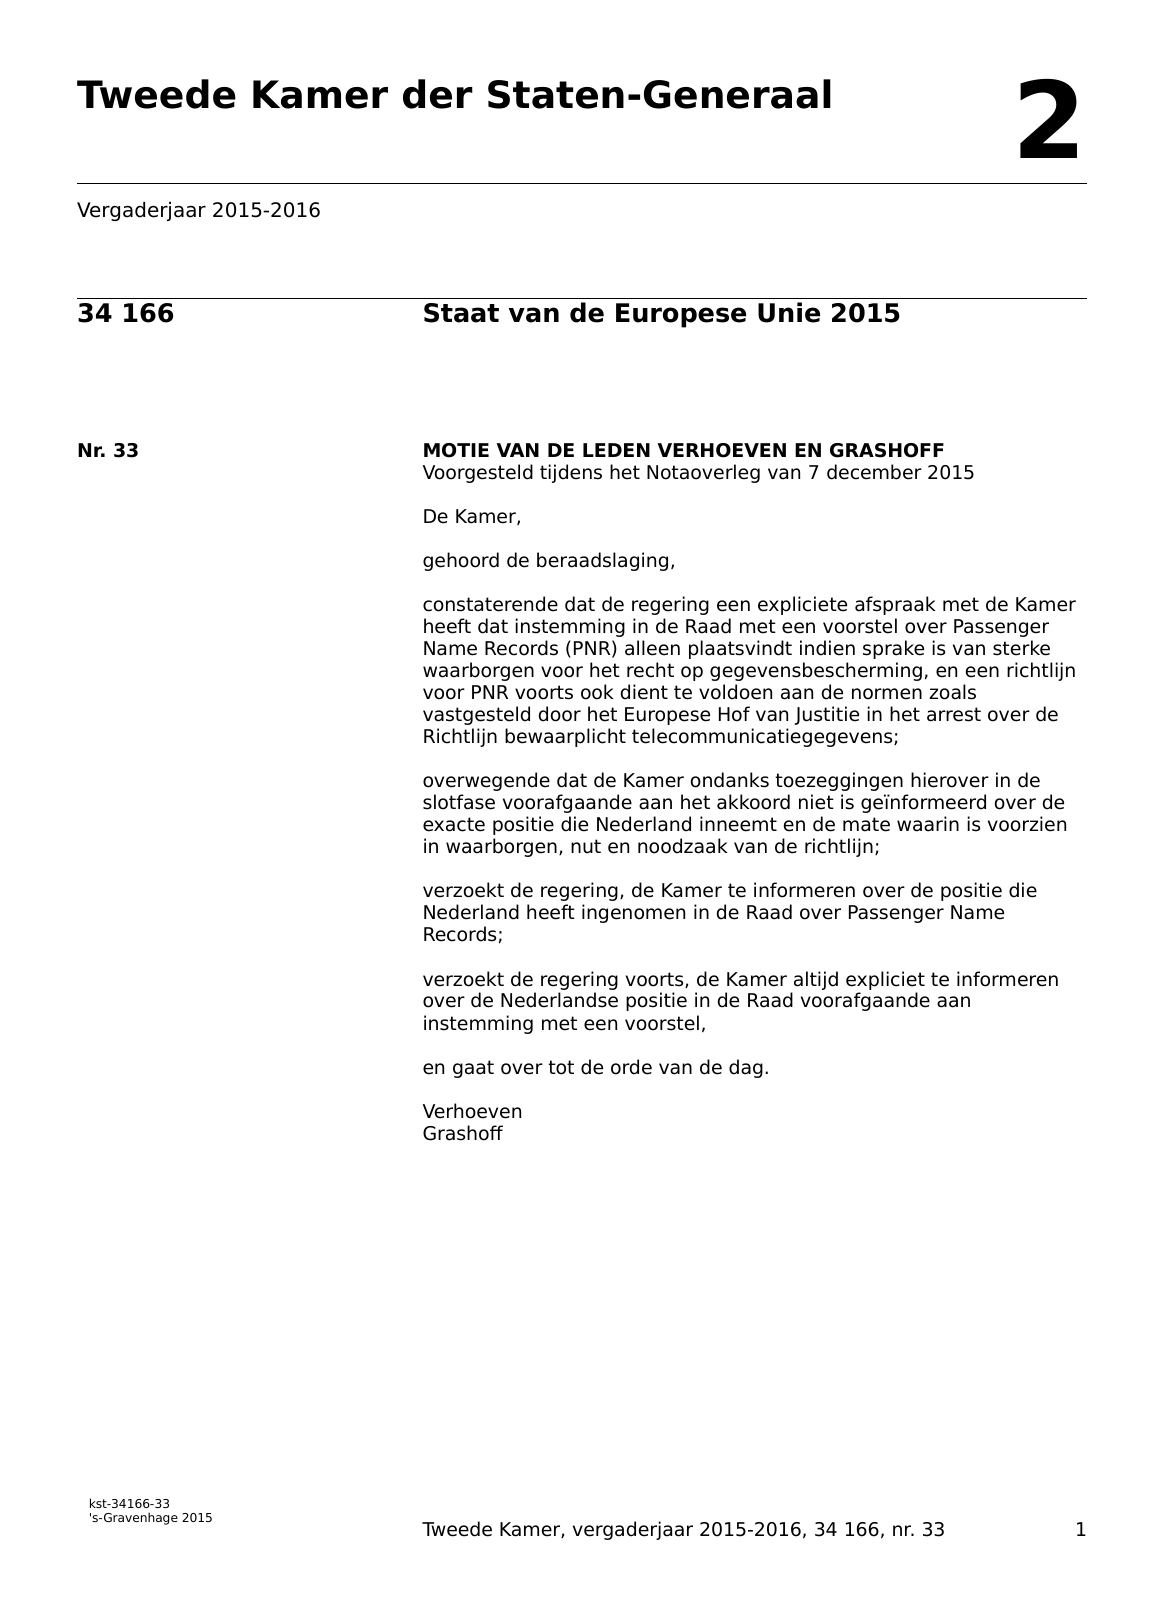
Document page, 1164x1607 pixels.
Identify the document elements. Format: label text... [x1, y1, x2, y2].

subtitle 34 166 Staat van de Europese Unie 2015 [77, 299, 1087, 329]
text en gaat over tot de orde van de dag. [422, 1057, 1087, 1078]
text kst-34166-33 [88, 1497, 323, 1511]
text overwegende dat de Kamer ondanks toezeggingen hierover in de slotfase voorafgaande aan het akkoord niet is geïnformeerd over de exacte positie die Nederland inneemt en de mate waarin is voorzien in waarborgen, nut en noodzaak van de richtlijn; [422, 770, 1087, 858]
subtitle Nr. 33 MOTIE VAN DE LEDEN VERHOEVEN EN GRASHOFF [77, 440, 1087, 462]
text Verhoeven [422, 1101, 1087, 1123]
text constaterende dat de regering een expliciete afspraak met de Kamer heeft dat instemming in de Raad met een voorstel over Passenger Name Records (PNR) alleen plaatsvindt indien sprake is van sterke waarborgen voor het recht op gegevensbescherming, en een richtlijn voor PNR voorts ook dient te voldoen aan de normen zoals vastgesteld door het Europese Hof van Justitie in het arrest over de Richtlijn bewaarplicht telecommunicatiegegevens; [422, 594, 1087, 748]
text verzoekt de regering voorts, de Kamer altijd expliciet te informeren over de Nederlandse positie in de Raad voorafgaande aan instemming met een voorstel, [422, 968, 1087, 1034]
text Voorgesteld tijdens het Notaoverleg van 7 december 2015 [422, 462, 1087, 484]
text Grashoff [422, 1123, 1087, 1145]
text verzoekt de regering, de Kamer te informeren over de positie die Nederland heeft ingenomen in de Raad over Passenger Name Records; [422, 880, 1087, 946]
table_header Tweede Kamer der Staten-Generaal [77, 59, 886, 183]
table_cell Vergaderjaar 2015-2016 [77, 184, 1087, 298]
text De Kamer, [422, 506, 1087, 528]
text 's-Gravenhage 2015 [88, 1511, 323, 1525]
table_header 2 [886, 59, 1087, 183]
text gehoord de beraadslaging, [422, 550, 1087, 572]
